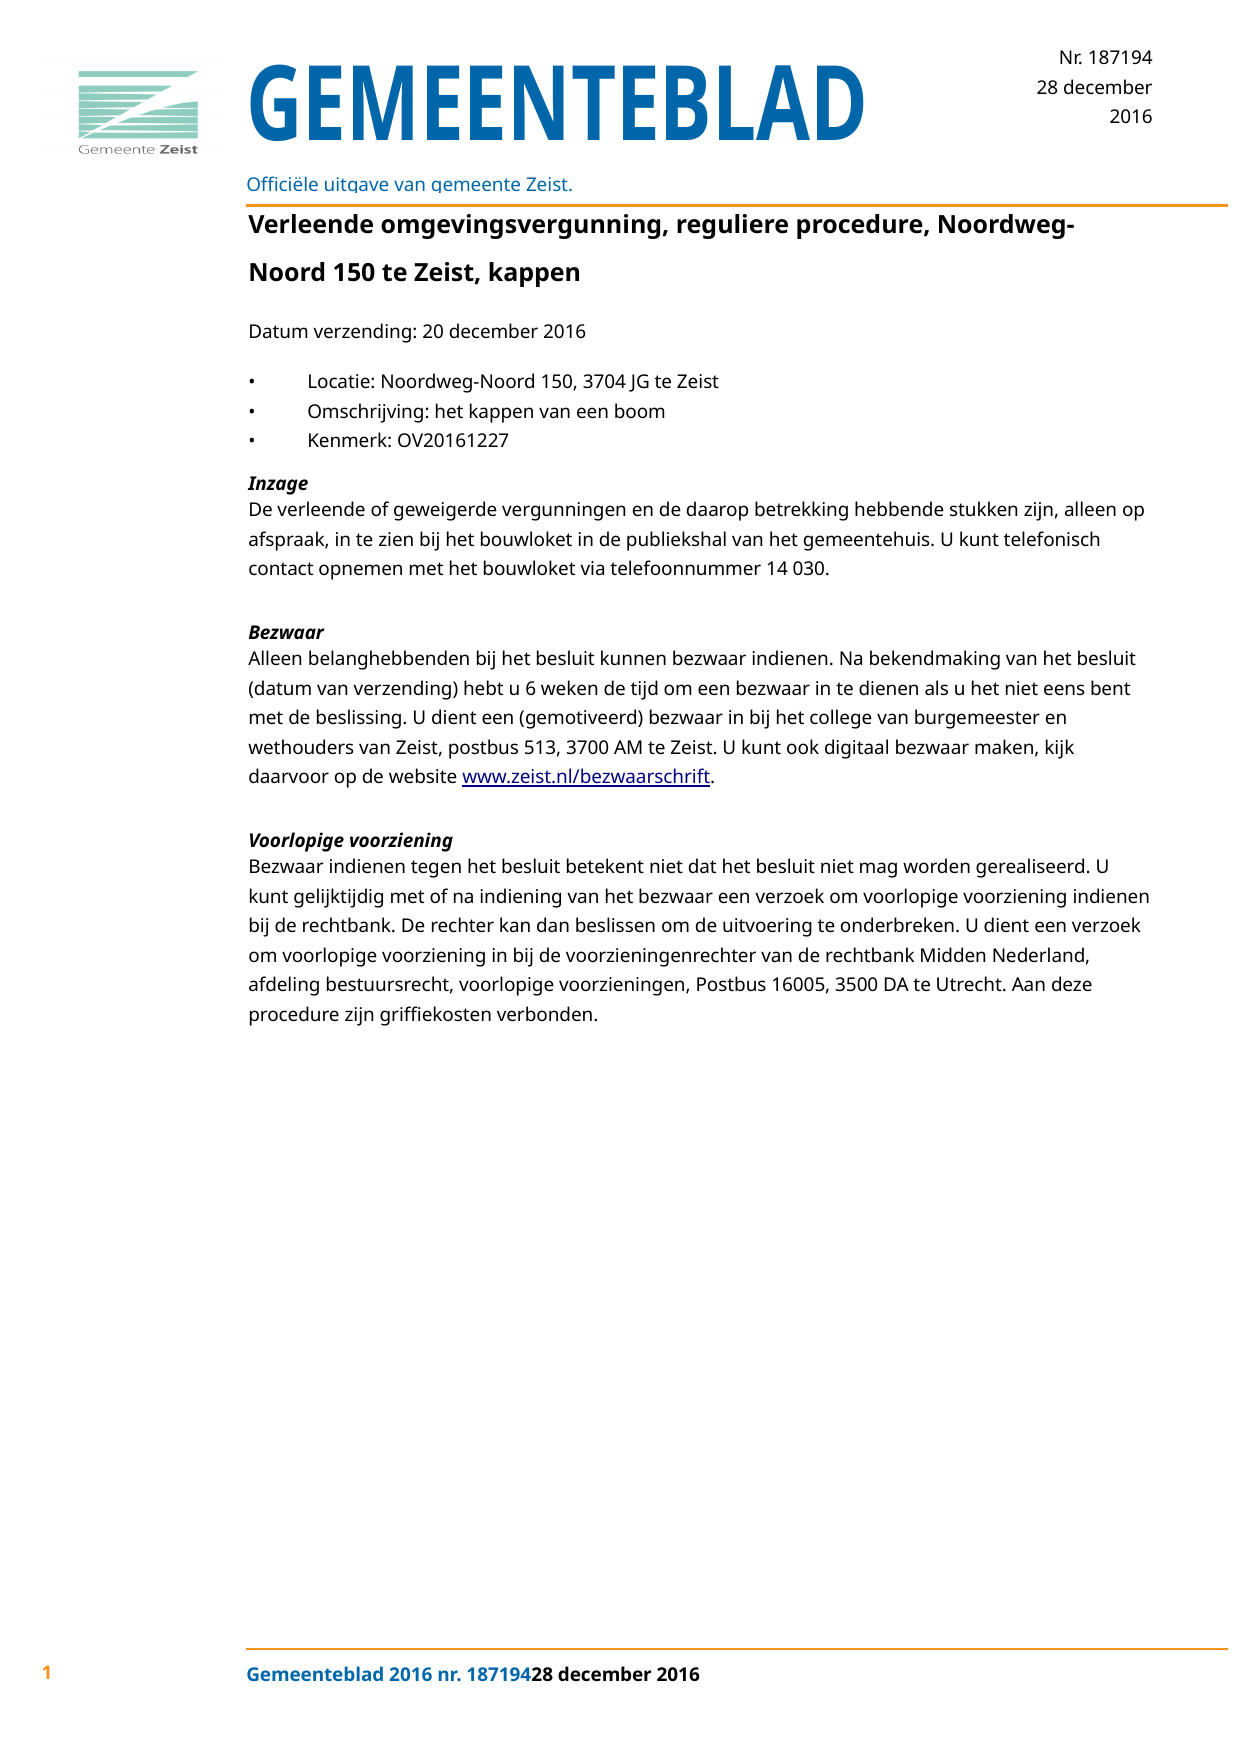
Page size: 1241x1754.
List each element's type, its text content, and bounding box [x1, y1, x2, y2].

text Verleende omgevingsvergunning, reguliere procedure, Noordweg-Noord 150 te Zeist, kappen [248, 207, 1152, 288]
text Inzage [248, 471, 1152, 496]
text Bezwaar [248, 619, 1152, 645]
text Bezwaar indienen tegen het besluit betekent niet dat het besluit niet mag worden gerealiseerd. U kunt gelijktijdig met of na indiening van het bezwaar een verzoek om voorlopige voorziening indienen bij de rechtbank. De rechter kan dan beslissen om de uitvoering te onderbreken. U dient een verzoek om voorlopige voorziening in bij de voorzieningenrechter van de rechtbank Midden Nederland, afdeling bestuursrecht, voorlopige voorzieningen, Postbus 16005, 3500 DA te Utrecht. Aan deze procedure zijn griffiekosten verbonden. [248, 853, 1152, 1027]
text De verleende of geweigerde vergunningen en de daarop betrekking hebbende stukken zijn, alleen op afspraak, in te zien bij het bouwloket in de publiekshal van het gemeentehuis. U kunt telefonisch contact opnemen met het bouwloket via telefoonnummer 14 030. [248, 496, 1152, 581]
text Alleen belanghebbenden bij het besluit kunnen bezwaar indienen. Na bekendmaking van het besluit (datum van verzending) hebt u 6 weken de tijd om een bezwaar in te dienen als u het niet eens bent met de beslissing. U dient een (gemotiveerd) bezwaar in bij het college van burgemeester en wethouders van Zeist, postbus 513, 3700 AM te Zeist. U kunt ook digitaal bezwaar maken, kijk daarvoor op de website www.zeist.nl/bezwaarschrift. [248, 645, 1152, 789]
picture [41, 47, 231, 172]
text Voorlopige voorziening [248, 827, 1152, 853]
list Locatie: Noordweg-Noord 150, 3704 JG te Zeist [248, 368, 1152, 394]
list Omschrijving: het kappen van een boom [248, 398, 1152, 424]
text Datum verzending: 20 december 2016 [248, 318, 1152, 344]
list Kenmerk: OV20161227 [248, 427, 1152, 453]
